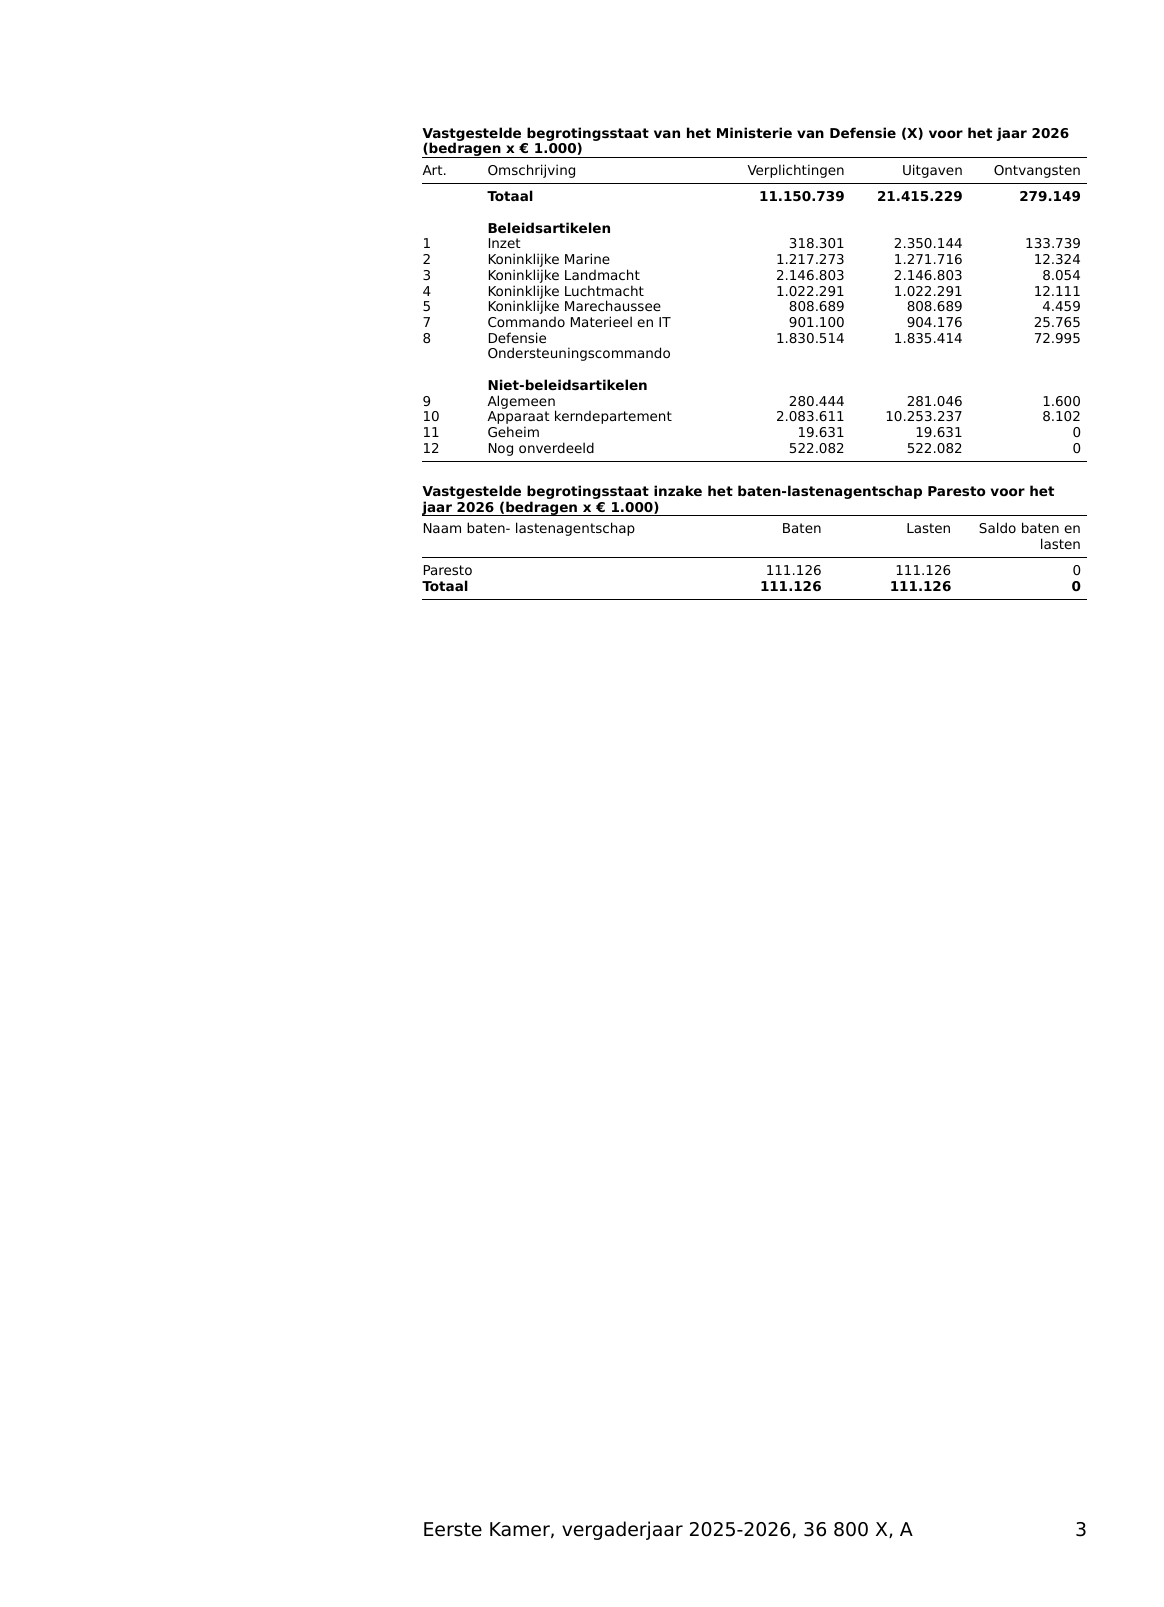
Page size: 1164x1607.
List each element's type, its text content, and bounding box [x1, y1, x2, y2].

table_cell [969, 220, 1087, 236]
table_cell Saldo baten en lasten [957, 516, 1087, 557]
table_cell 111.126 [698, 579, 827, 599]
table_cell 279.149 [969, 184, 1087, 205]
table_cell 19.631 [732, 425, 850, 441]
table_cell 808.689 [850, 299, 968, 315]
table_cell 281.046 [850, 394, 968, 409]
table_cell 8.102 [969, 409, 1087, 425]
table_header Vastgestelde begrotingsstaat van het Ministerie van Defensie (X) voor het jaar 2026 (bedragen x € 1.000) [422, 126, 1087, 157]
table_cell 1.022.291 [850, 283, 968, 299]
table_cell Nog onverdeeld [481, 441, 732, 461]
table_cell 2.146.803 [850, 268, 968, 283]
table_cell Inzet [481, 236, 732, 252]
table_cell 12 [422, 441, 481, 461]
table_cell Totaal [422, 579, 698, 599]
table_cell 318.301 [732, 236, 850, 252]
table_cell 11.150.739 [732, 184, 850, 205]
table_cell [850, 205, 968, 220]
table_cell 3 [422, 268, 481, 283]
table_cell Koninklijke Landmacht [481, 268, 732, 283]
table_cell 12.324 [969, 252, 1087, 268]
table_cell Koninklijke Marine [481, 252, 732, 268]
table_cell Omschrijving [481, 158, 732, 183]
table_cell [481, 205, 732, 220]
table_cell 808.689 [732, 299, 850, 315]
table_cell Koninklijke Luchtmacht [481, 283, 732, 299]
table_cell 1.835.414 [850, 331, 968, 362]
table_cell Naam baten- lastenagentschap [422, 516, 698, 557]
table_cell Apparaat kerndepartement [481, 409, 732, 425]
table_cell 25.765 [969, 315, 1087, 331]
table_cell 1.600 [969, 394, 1087, 409]
table_cell Paresto [422, 558, 698, 579]
table_cell 522.082 [732, 441, 850, 461]
table_cell Geheim [481, 425, 732, 441]
table_cell 1.271.716 [850, 252, 968, 268]
table_cell [969, 362, 1087, 378]
table_cell 12.111 [969, 283, 1087, 299]
table_cell Niet-beleidsartikelen [481, 378, 732, 393]
table_cell 0 [969, 425, 1087, 441]
table_cell [422, 220, 481, 236]
table_cell [422, 378, 481, 393]
table_cell 2.146.803 [732, 268, 850, 283]
table_cell 1.830.514 [732, 331, 850, 362]
table_cell Defensie Ondersteuningscommando [481, 331, 732, 362]
table_cell 2.083.611 [732, 409, 850, 425]
table_cell 111.126 [698, 558, 827, 579]
table_cell Beleidsartikelen [481, 220, 732, 236]
table_cell 133.739 [969, 236, 1087, 252]
table_cell [969, 378, 1087, 393]
table_cell Ontvangsten [969, 158, 1087, 183]
table_cell 4 [422, 283, 481, 299]
table_cell [969, 205, 1087, 220]
table_cell 280.444 [732, 394, 850, 409]
table_cell 1.022.291 [732, 283, 850, 299]
table_cell Uitgaven [850, 158, 968, 183]
table_cell [732, 205, 850, 220]
table_cell 0 [957, 579, 1087, 599]
table_cell [732, 362, 850, 378]
table_cell Totaal [481, 184, 732, 205]
table_cell Commando Materieel en IT [481, 315, 732, 331]
table_cell 8.054 [969, 268, 1087, 283]
table_cell 111.126 [827, 579, 957, 599]
table_cell 1 [422, 236, 481, 252]
table_cell 0 [969, 441, 1087, 461]
table_cell [850, 362, 968, 378]
table_cell Koninklijke Marechaussee [481, 299, 732, 315]
table_cell 9 [422, 394, 481, 409]
table_cell 19.631 [850, 425, 968, 441]
table_cell [850, 220, 968, 236]
table_cell 10.253.237 [850, 409, 968, 425]
table_cell 1.217.273 [732, 252, 850, 268]
table_cell 21.415.229 [850, 184, 968, 205]
table_cell 5 [422, 299, 481, 315]
table_cell 111.126 [827, 558, 957, 579]
table_cell [481, 362, 732, 378]
table_cell Lasten [827, 516, 957, 557]
table_cell Verplichtingen [732, 158, 850, 183]
table_cell Baten [698, 516, 827, 557]
table_cell [422, 362, 481, 378]
table_cell 72.995 [969, 331, 1087, 362]
table_cell [732, 220, 850, 236]
table_cell 0 [957, 558, 1087, 579]
table_cell [422, 184, 481, 205]
table_cell [422, 205, 481, 220]
table_cell 901.100 [732, 315, 850, 331]
table_cell 2.350.144 [850, 236, 968, 252]
table_cell 4.459 [969, 299, 1087, 315]
table_cell 11 [422, 425, 481, 441]
table_cell 10 [422, 409, 481, 425]
table_cell 2 [422, 252, 481, 268]
table_cell 8 [422, 331, 481, 362]
table_cell [732, 378, 850, 393]
table_cell [850, 378, 968, 393]
table_cell 522.082 [850, 441, 968, 461]
table_cell 7 [422, 315, 481, 331]
table_cell Algemeen [481, 394, 732, 409]
table_cell Art. [422, 158, 481, 183]
table_header Vastgestelde begrotingsstaat inzake het baten-lastenagentschap Paresto voor het jaar 2026 (bedragen x € 1.000) [422, 484, 1087, 515]
table_cell 904.176 [850, 315, 968, 331]
